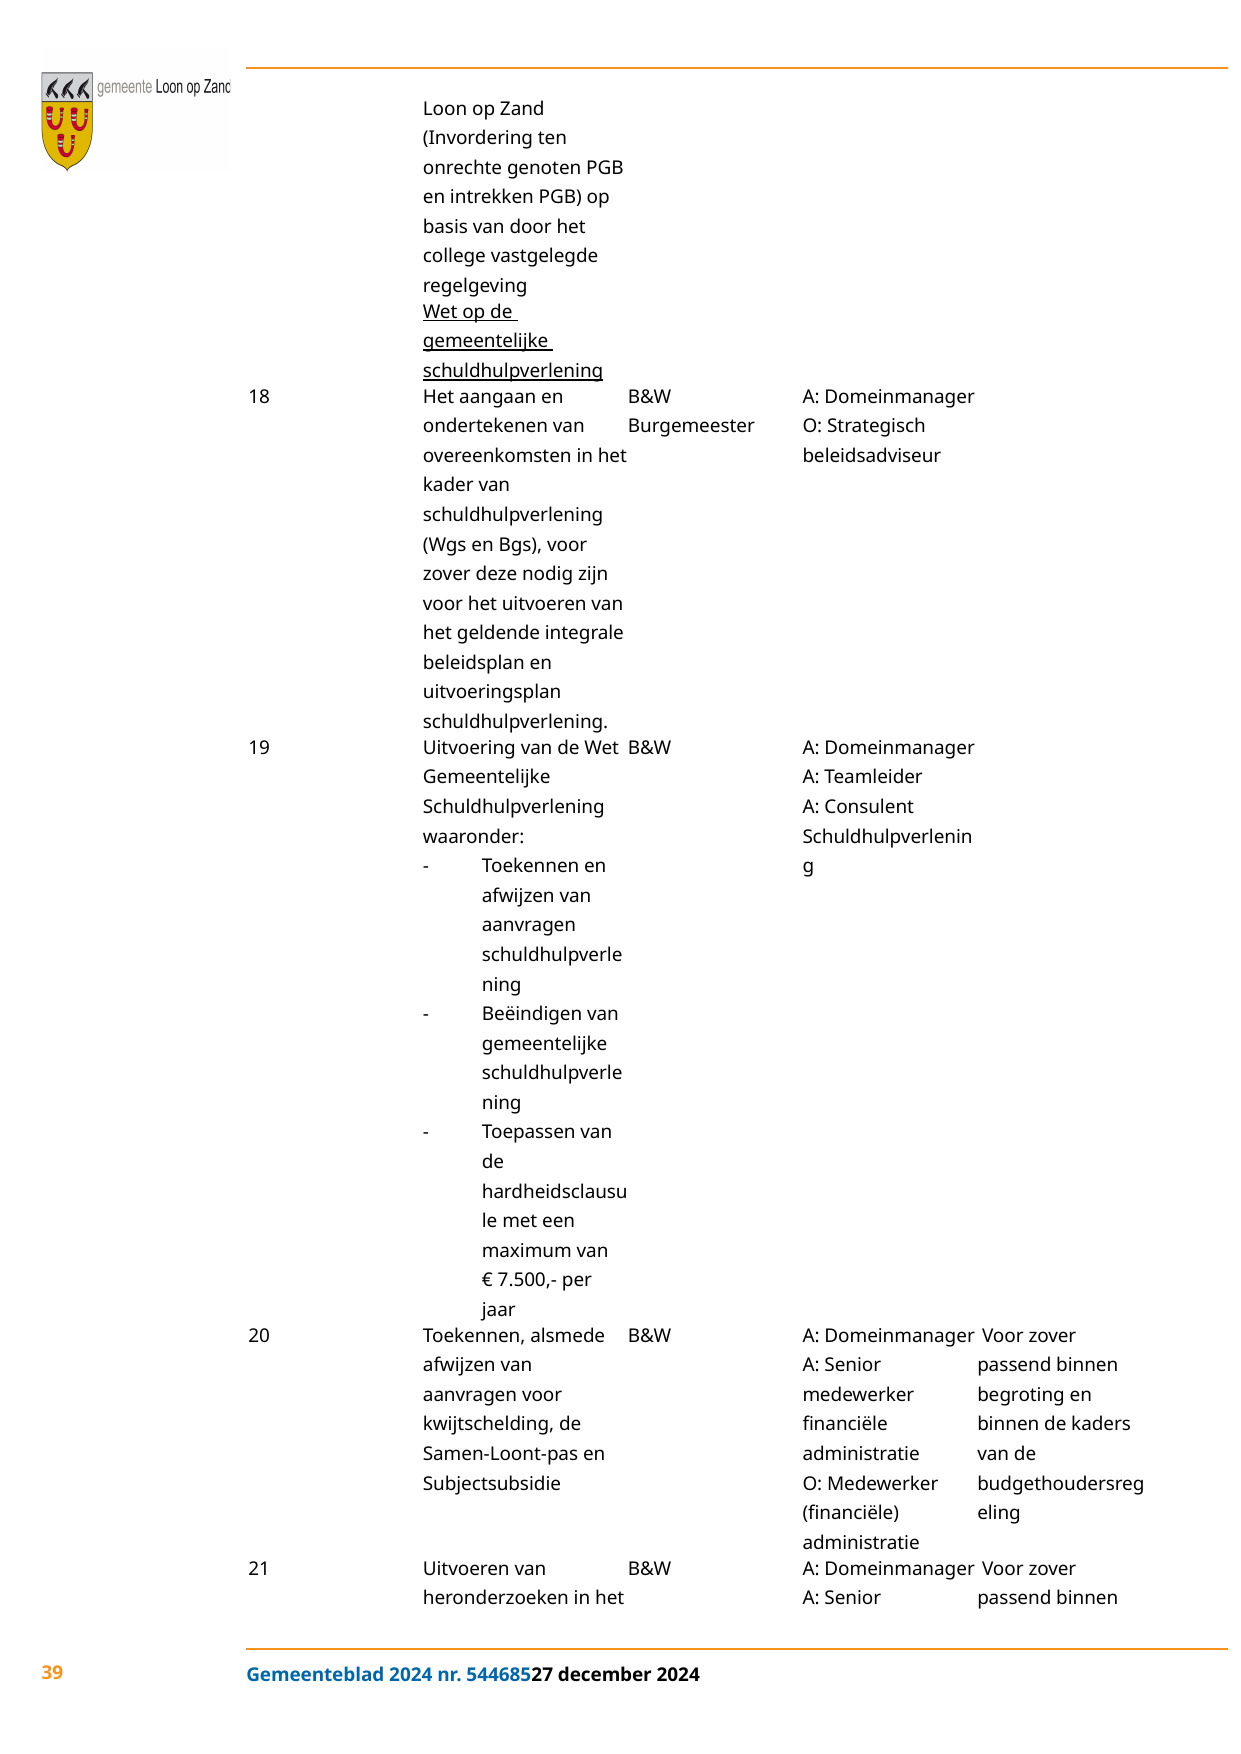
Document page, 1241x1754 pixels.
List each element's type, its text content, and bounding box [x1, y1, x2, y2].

table_cell B&W Burgemeester [628, 383, 802, 734]
table_cell [977, 383, 1152, 734]
table_cell Voor zover passend binnen [977, 1555, 1152, 1610]
table_cell A: Domeinmanager O: Strategisch beleidsadviseur [802, 383, 977, 734]
table_cell [977, 298, 1152, 383]
table_cell Uitvoering van de Wet Gemeentelijke Schuldhulpverlening waaronder: Toekennen en afwijzen van aanvragen schuldhulpverlening Beëindigen van gemeentelijke schuldhulpverlening Toepassen van de hardheidsclausule met een maximum van € 7.500,- per jaar [423, 734, 628, 1322]
table_cell B&W [628, 1322, 802, 1555]
table_cell 18 [248, 383, 423, 734]
table_cell 21 [248, 1555, 423, 1610]
table_cell B&W [628, 734, 802, 1322]
table_cell [248, 95, 423, 298]
table_cell [977, 95, 1152, 298]
table_cell [802, 95, 977, 298]
table_cell 19 [248, 734, 423, 1322]
table_cell A: Domeinmanager A: Teamleider A: Consulent Schuldhulpverlening [802, 734, 977, 1322]
picture [41, 47, 231, 172]
table_cell [977, 734, 1152, 1322]
table_cell Toekennen, alsmede afwijzen van aanvragen voor kwijtschelding, de Samen-Loont-pas en Subjectsubsidie [423, 1322, 628, 1555]
table_cell Het aangaan en ondertekenen van overeenkomsten in het kader van schuldhulpverlening (Wgs en Bgs), voor zover deze nodig zijn voor het uitvoeren van het geldende integrale beleidsplan en uitvoeringsplan schuldhulpverlening. [423, 383, 628, 734]
table_cell Voor zover passend binnen begroting en binnen de kaders van de budgethoudersregeling [977, 1322, 1152, 1555]
table_cell Loon op Zand (Invordering ten onrechte genoten PGB en intrekken PGB) op basis van door het college vastgelegde regelgeving [423, 95, 628, 298]
table_cell A: Domeinmanager A: Senior [802, 1555, 977, 1610]
table_cell B&W [628, 1555, 802, 1610]
table_cell 20 [248, 1322, 423, 1555]
table_cell A: Domeinmanager A: Senior medewerker financiële administratie O: Medewerker (financiële) administratie [802, 1322, 977, 1555]
table_cell Wet op de gemeentelijke schuldhulpverlening [423, 298, 628, 383]
table_cell [628, 298, 802, 383]
table_cell [628, 95, 802, 298]
table_cell [802, 298, 977, 383]
table_cell Uitvoeren van heronderzoeken in het [423, 1555, 628, 1610]
table_cell [248, 298, 423, 383]
